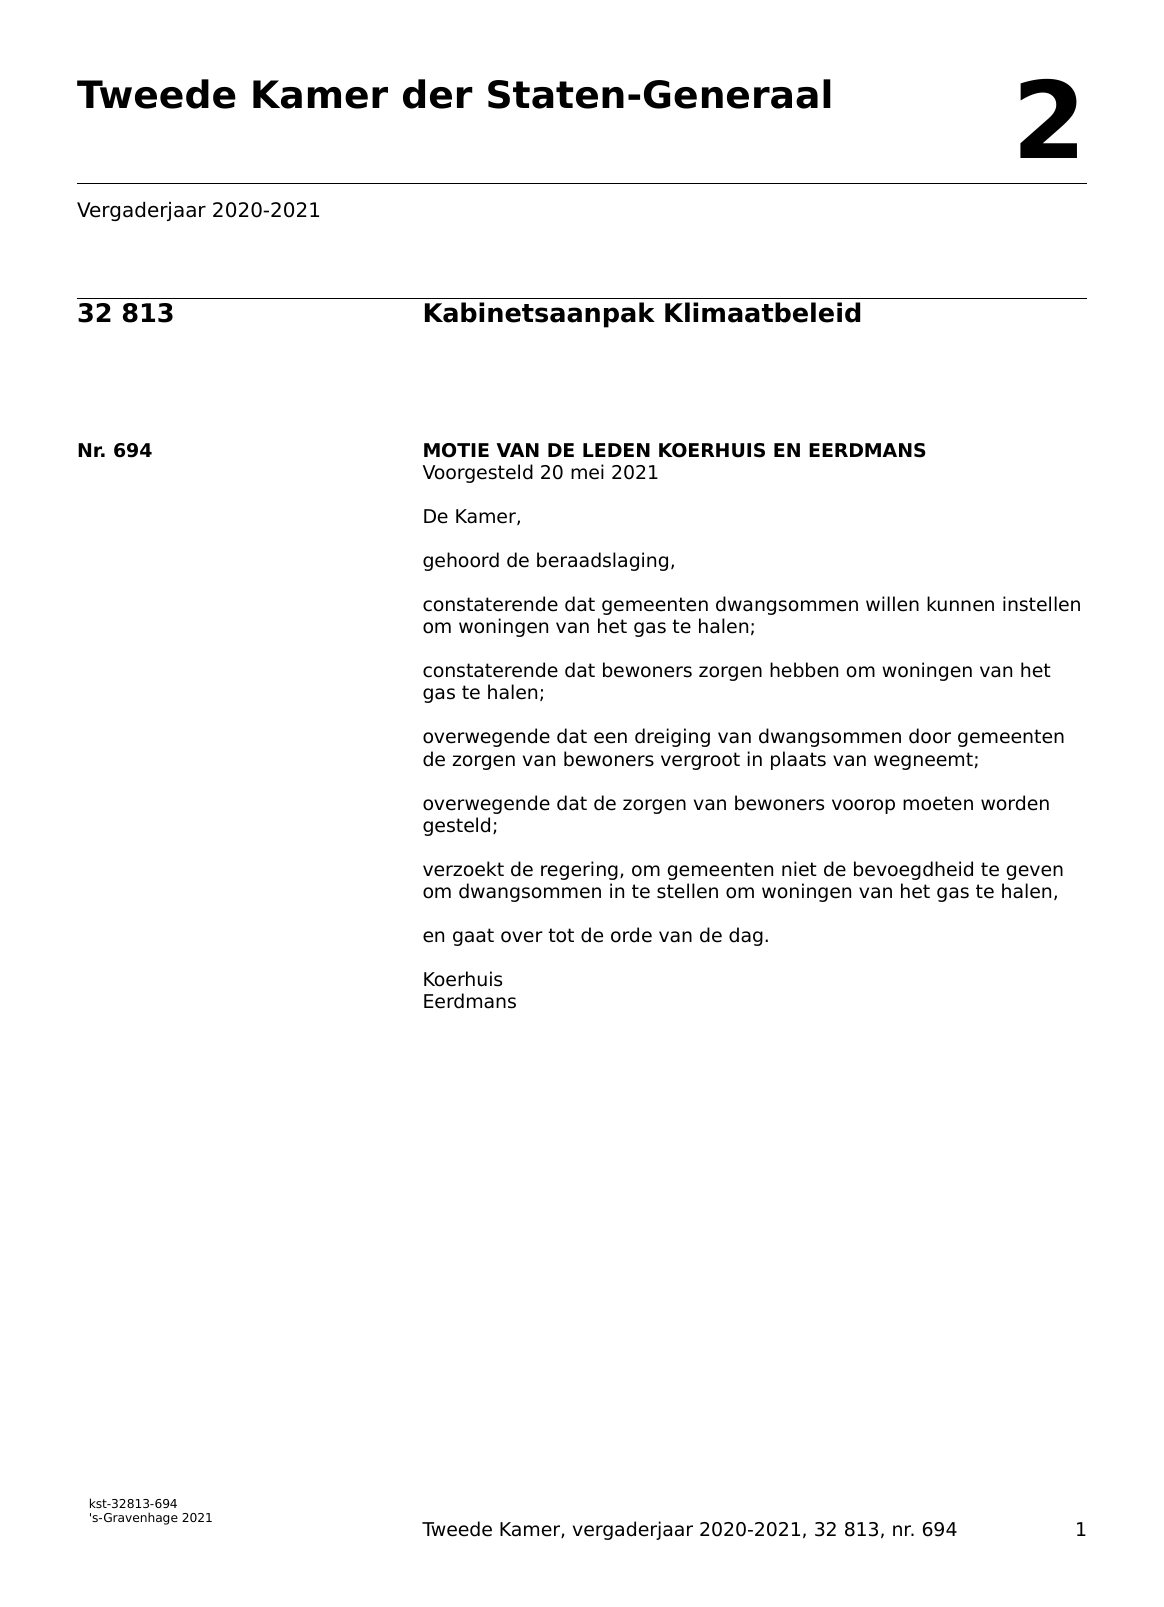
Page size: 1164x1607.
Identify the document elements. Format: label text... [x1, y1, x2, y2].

text De Kamer, [422, 506, 1087, 528]
subtitle 32 813 Kabinetsaanpak Klimaatbeleid [77, 299, 1087, 329]
text constaterende dat bewoners zorgen hebben om woningen van het gas te halen; [422, 660, 1087, 704]
text gehoord de beraadslaging, [422, 550, 1087, 572]
subtitle Nr. 694 MOTIE VAN DE LEDEN KOERHUIS EN EERDMANS [77, 440, 1087, 462]
text en gaat over tot de orde van de dag. [422, 925, 1087, 947]
text Voorgesteld 20 mei 2021 [422, 462, 1087, 484]
text overwegende dat de zorgen van bewoners voorop moeten worden gesteld; [422, 793, 1087, 837]
text kst-32813-694 [88, 1497, 323, 1511]
text constaterende dat gemeenten dwangsommen willen kunnen instellen om woningen van het gas te halen; [422, 594, 1087, 638]
text overwegende dat een dreiging van dwangsommen door gemeenten de zorgen van bewoners vergroot in plaats van wegneemt; [422, 726, 1087, 770]
text 's-Gravenhage 2021 [88, 1511, 323, 1525]
table_header 2 [886, 59, 1087, 183]
text Koerhuis [422, 969, 1087, 991]
text Eerdmans [422, 991, 1087, 1013]
table_header Tweede Kamer der Staten-Generaal [77, 59, 886, 183]
table_cell Vergaderjaar 2020-2021 [77, 184, 1087, 298]
text verzoekt de regering, om gemeenten niet de bevoegdheid te geven om dwangsommen in te stellen om woningen van het gas te halen, [422, 859, 1087, 903]
